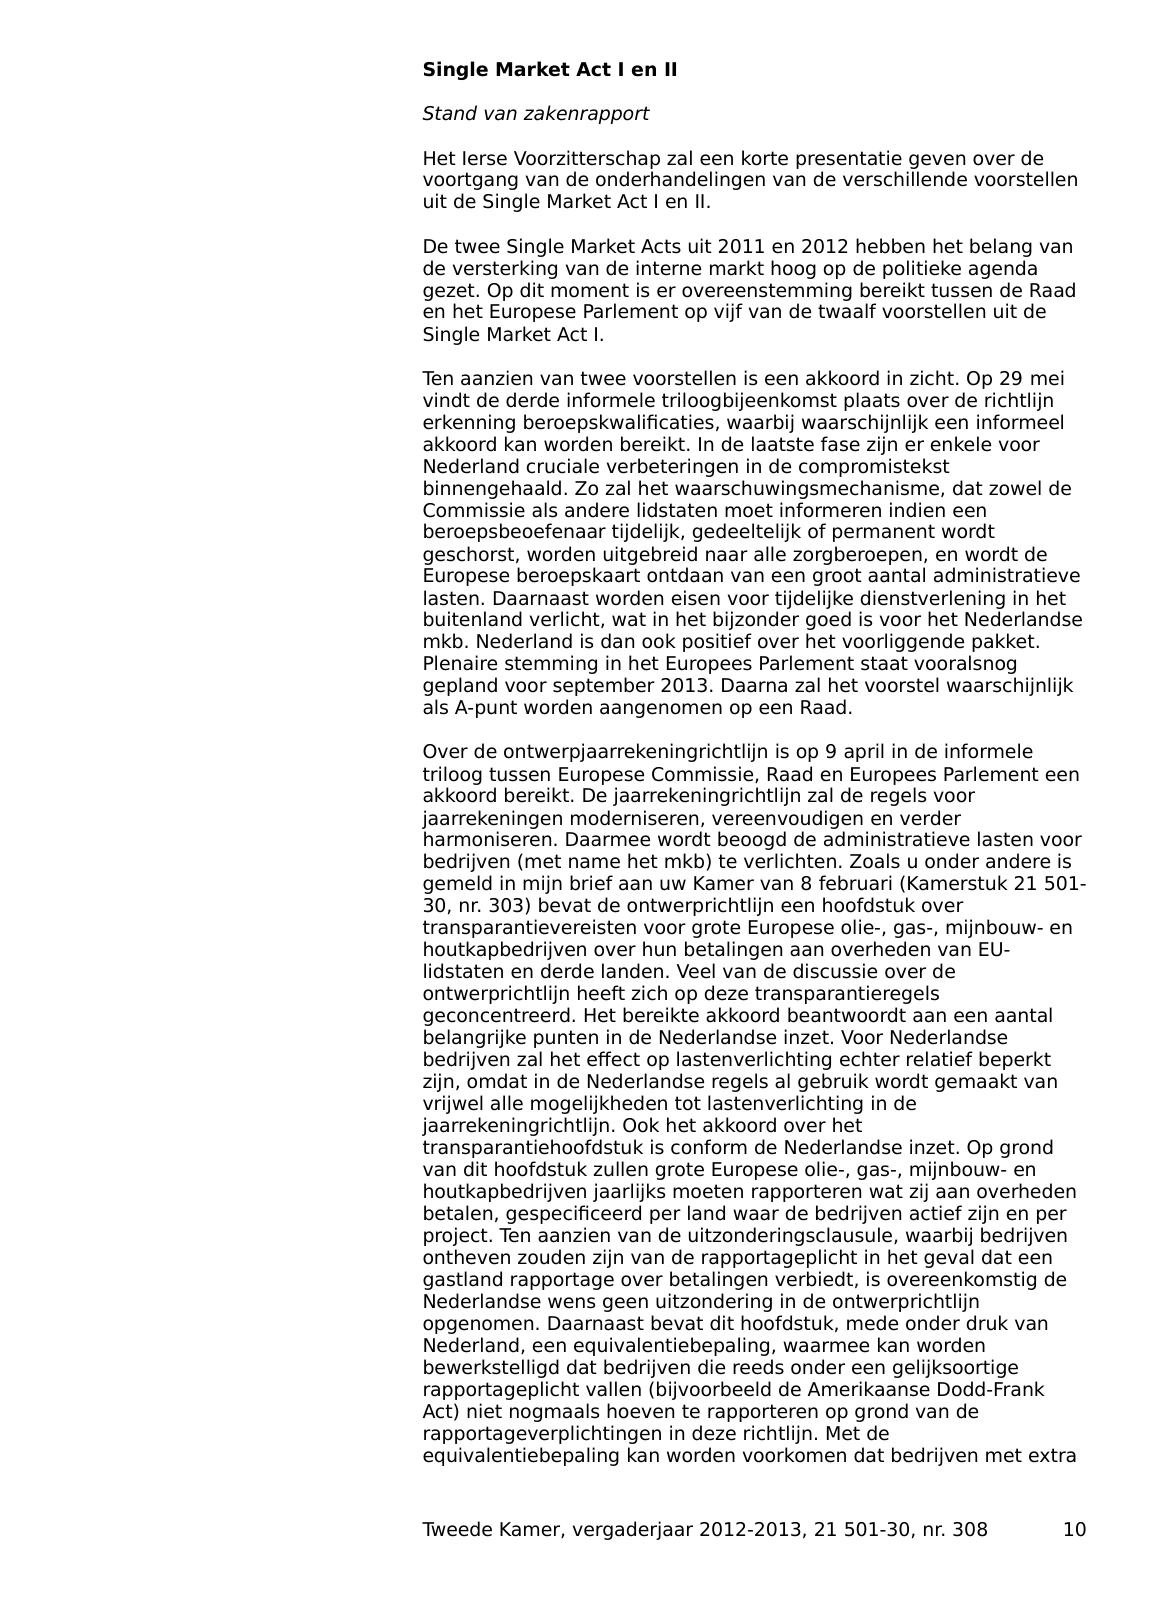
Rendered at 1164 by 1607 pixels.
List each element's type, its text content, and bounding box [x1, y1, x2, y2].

text Over de ontwerpjaarrekeningrichtlijn is op 9 april in de informele triloog tussen Europese Commissie, Raad en Europees Parlement een akkoord bereikt. De jaarrekeningrichtlijn zal de regels voor jaarrekeningen moderniseren, vereenvoudigen en verder harmoniseren. Daarmee wordt beoogd de administratieve lasten voor bedrijven (met name het mkb) te verlichten. Zoals u onder andere is gemeld in mijn brief aan uw Kamer van 8 februari (Kamerstuk 21 501-30, nr. 303) bevat de ontwerprichtlijn een hoofdstuk over transparantievereisten voor grote Europese olie-, gas-, mijnbouw- en houtkapbedrijven over hun betalingen aan overheden van EU-lidstaten en derde landen. Veel van de discussie over de ontwerprichtlijn heeft zich op deze transparantieregels geconcentreerd. Het bereikte akkoord beantwoordt aan een aantal belangrijke punten in de Nederlandse inzet. Voor Nederlandse bedrijven zal het effect op lastenverlichting echter relatief beperkt zijn, omdat in de Nederlandse regels al gebruik wordt gemaakt van vrijwel alle mogelijkheden tot lastenverlichting in de jaarrekeningrichtlijn. Ook het akkoord over het transparantiehoofdstuk is conform de Nederlandse inzet. Op grond van dit hoofdstuk zullen grote Europese olie-, gas-, mijnbouw- en houtkapbedrijven jaarlijks moeten rapporteren wat zij aan overheden betalen, gespecificeerd per land waar de bedrijven actief zijn en per project. Ten aanzien van de uitzonderingsclausule, waarbij bedrijven ontheven zouden zijn van de rapportageplicht in het geval dat een gastland rapportage over betalingen verbiedt, is overeenkomstig de Nederlandse wens geen uitzondering in de ontwerprichtlijn opgenomen. Daarnaast bevat dit hoofdstuk, mede onder druk van Nederland, een equivalentiebepaling, waarmee kan worden bewerkstelligd dat bedrijven die reeds onder een gelijksoortige rapportageplicht vallen (bijvoorbeeld de Amerikaanse Dodd-Frank Act) niet nogmaals hoeven te rapporteren op grond van de rapportageverplichtingen in deze richtlijn. Met de equivalentiebepaling kan worden voorkomen dat bedrijven met extra [422, 741, 1087, 1467]
text Ten aanzien van twee voorstellen is een akkoord in zicht. Op 29 mei vindt de derde informele triloogbijeenkomst plaats over de richtlijn erkenning beroepskwalificaties, waarbij waarschijnlijk een informeel akkoord kan worden bereikt. In de laatste fase zijn er enkele voor Nederland cruciale verbeteringen in de compromistekst binnengehaald. Zo zal het waarschuwingsmechanisme, dat zowel de Commissie als andere lidstaten moet informeren indien een beroepsbeoefenaar tijdelijk, gedeeltelijk of permanent wordt geschorst, worden uitgebreid naar alle zorgberoepen, en wordt de Europese beroepskaart ontdaan van een groot aantal administratieve lasten. Daarnaast worden eisen voor tijdelijke dienstverlening in het buitenland verlicht, wat in het bijzonder goed is voor het Nederlandse mkb. Nederland is dan ook positief over het voorliggende pakket. Plenaire stemming in het Europees Parlement staat vooralsnog gepland voor september 2013. Daarna zal het voorstel waarschijnlijk als A-punt worden aangenomen op een Raad. [422, 368, 1087, 719]
text De twee Single Market Acts uit 2011 en 2012 hebben het belang van de versterking van de interne markt hoog op de politieke agenda gezet. Op dit moment is er overeenstemming bereikt tussen de Raad en het Europese Parlement op vijf van de twaalf voorstellen uit de Single Market Act I. [422, 236, 1087, 345]
text Het Ierse Voorzitterschap zal een korte presentatie geven over de voortgang van de onderhandelingen van de verschillende voorstellen uit de Single Market Act I en II. [422, 147, 1087, 213]
subtitle Single Market Act I en II [422, 59, 1087, 81]
subtitle Stand van zakenrapport [422, 103, 1087, 125]
